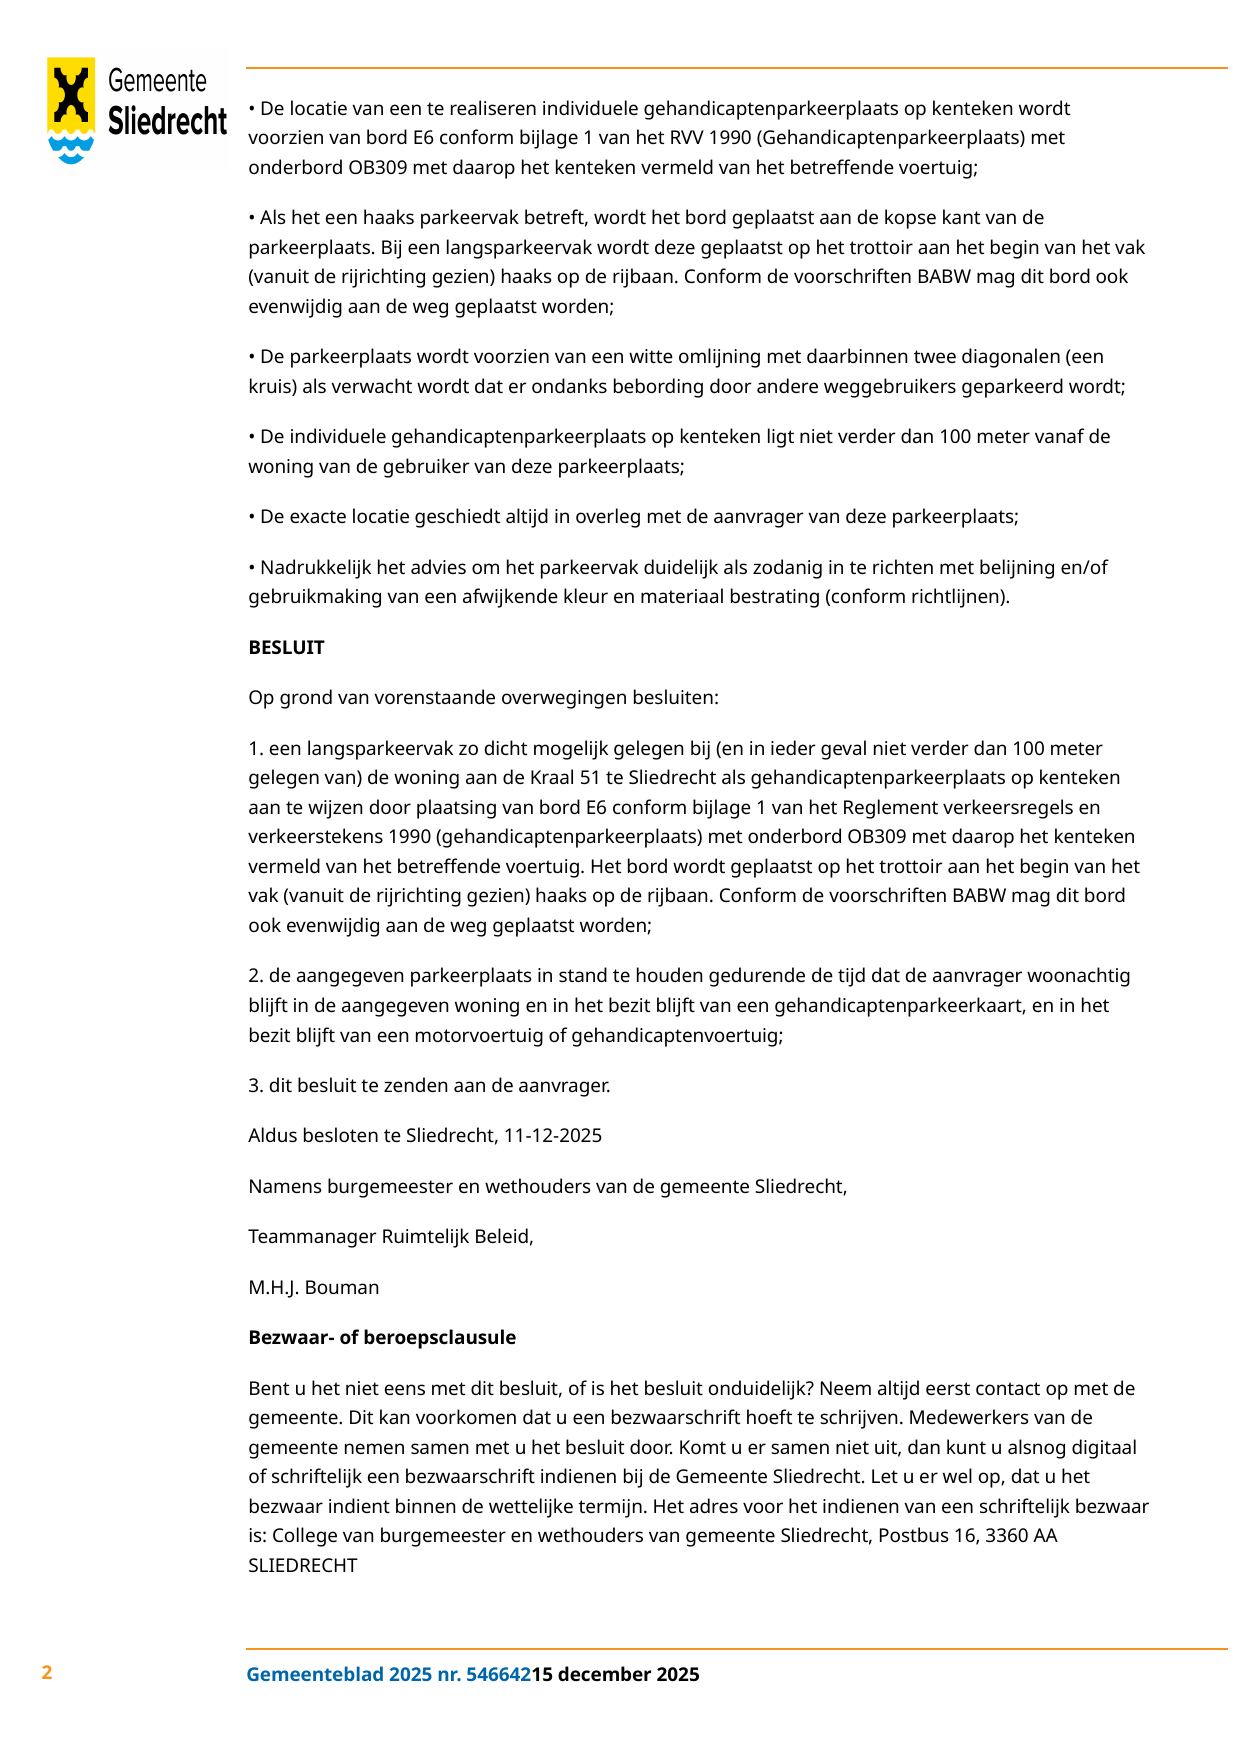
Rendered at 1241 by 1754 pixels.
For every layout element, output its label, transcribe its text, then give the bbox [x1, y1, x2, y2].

text • De locatie van een te realiseren individuele gehandicaptenparkeerplaats op kenteken wordt voorzien van bord E6 conform bijlage 1 van het RVV 1990 (Gehandicaptenparkeerplaats) met onderbord OB309 met daarop het kenteken vermeld van het betreffende voertuig; [248, 95, 1152, 180]
text Bent u het niet eens met dit besluit, of is het besluit onduidelijk? Neem altijd eerst contact op met de gemeente. Dit kan voorkomen dat u een bezwaarschrift hoeft te schrijven. Medewerkers van de gemeente nemen samen met u het besluit door. Komt u er samen niet uit, dan kunt u alsnog digitaal of schriftelijk een bezwaarschrift indienen bij de Gemeente Sliedrecht. Let u er wel op, dat u het bezwaar indient binnen de wettelijke termijn. Het adres voor het indienen van een schriftelijk bezwaar is: College van burgemeester en wethouders van gemeente Sliedrecht, Postbus 16, 3360 AA SLIEDRECHT [248, 1375, 1152, 1578]
text 2. de aangegeven parkeerplaats in stand te houden gedurende de tijd dat de aanvrager woonachtig blijft in de aangegeven woning en in het bezit blijft van een gehandicaptenparkeerkaart, en in het bezit blijft van een motorvoertuig of gehandicaptenvoertuig; [248, 963, 1152, 1048]
text • De parkeerplaats wordt voorzien van een witte omlijning met daarbinnen twee diagonalen (een kruis) als verwacht wordt dat er ondanks bebording door andere weggebruikers geparkeerd wordt; [248, 343, 1152, 399]
text 1. een langsparkeervak zo dicht mogelijk gelegen bij (en in ieder geval niet verder dan 100 meter gelegen van) de woning aan de Kraal 51 te Sliedrecht als gehandicaptenparkeerplaats op kenteken aan te wijzen door plaatsing van bord E6 conform bijlage 1 van het Reglement verkeersregels en verkeerstekens 1990 (gehandicaptenparkeerplaats) met onderbord OB309 met daarop het kenteken vermeld van het betreffende voertuig. Het bord wordt geplaatst op het trottoir aan het begin van het vak (vanuit de rijrichting gezien) haaks op de rijbaan. Conform de voorschriften BABW mag dit bord ook evenwijdig aan de weg geplaatst worden; [248, 735, 1152, 938]
text Op grond van vorenstaande overwegingen besluiten: [248, 684, 1152, 710]
text • Als het een haaks parkeervak betreft, wordt het bord geplaatst aan de kopse kant van de parkeerplaats. Bij een langsparkeervak wordt deze geplaatst op het trottoir aan het begin van het vak (vanuit de rijrichting gezien) haaks op de rijbaan. Conform de voorschriften BABW mag dit bord ook evenwijdig aan de weg geplaatst worden; [248, 204, 1152, 319]
text Namens burgemeester en wethouders van de gemeente Sliedrecht, [248, 1173, 1152, 1199]
text Teammanager Ruimtelijk Beleid, [248, 1223, 1152, 1249]
text 3. dit besluit te zenden aan de aanvrager. [248, 1072, 1152, 1098]
text • Nadrukkelijk het advies om het parkeervak duidelijk als zodanig in te richten met belijning en/of gebruikmaking van een afwijkende kleur en materiaal bestrating (conform richtlijnen). [248, 554, 1152, 609]
text M.H.J. Bouman [248, 1274, 1152, 1300]
text Aldus besloten te Sliedrecht, 11-12-2025 [248, 1123, 1152, 1148]
text BESLUIT [248, 634, 1152, 660]
text • De exacte locatie geschiedt altijd in overleg met de aanvrager van deze parkeerplaats; [248, 503, 1152, 529]
picture [41, 47, 231, 172]
text • De individuele gehandicaptenparkeerplaats op kenteken ligt niet verder dan 100 meter vanaf de woning van de gebruiker van deze parkeerplaats; [248, 423, 1152, 479]
text Bezwaar- of beroepsclausule [248, 1324, 1152, 1350]
